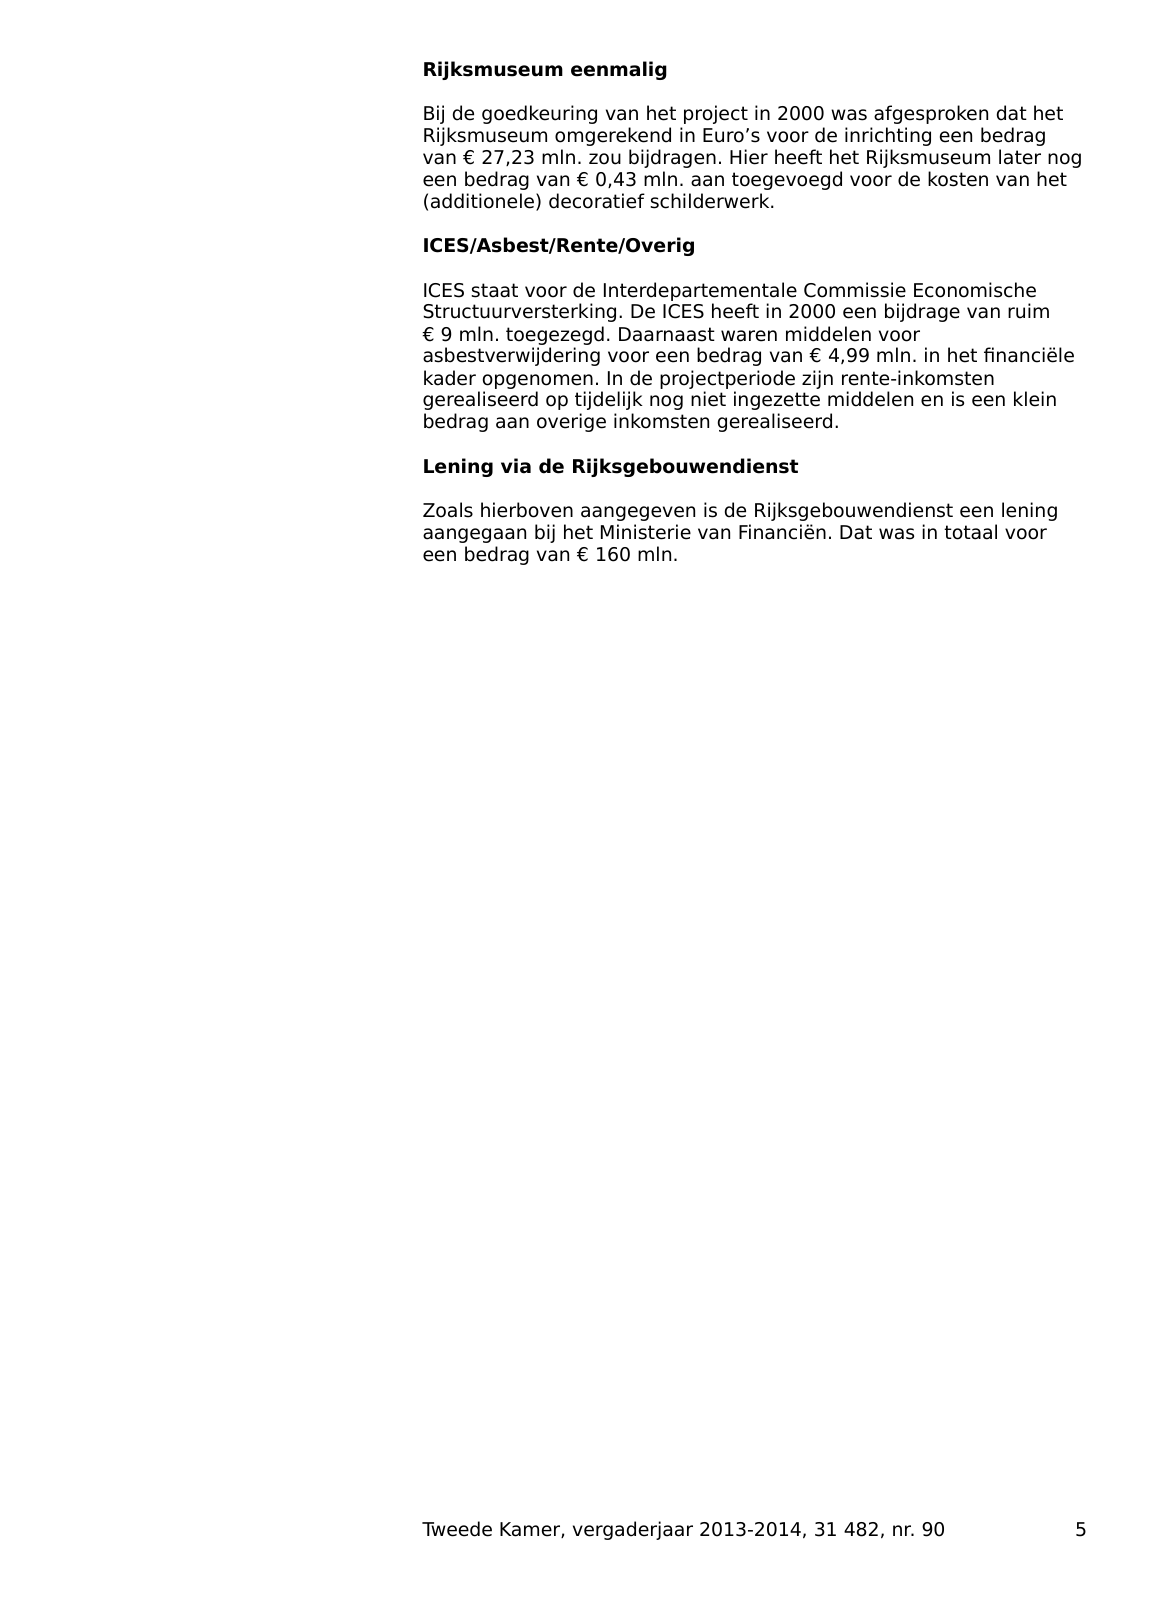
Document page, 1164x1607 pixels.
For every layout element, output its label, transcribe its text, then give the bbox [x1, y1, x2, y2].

text ICES staat voor de Interdepartementale Commissie Economische Structuurversterking. De ICES heeft in 2000 een bijdrage van ruim € 9 mln. toegezegd. Daarnaast waren middelen voor asbestverwijdering voor een bedrag van € 4,99 mln. in het financiële kader opgenomen. In de projectperiode zijn rente-inkomsten gerealiseerd op tijdelijk nog niet ingezette middelen en is een klein bedrag aan overige inkomsten gerealiseerd. [422, 279, 1087, 433]
subtitle Rijksmuseum eenmalig [422, 59, 1087, 81]
text Zoals hierboven aangegeven is de Rijksgebouwendienst een lening aangegaan bij het Ministerie van Financiën. Dat was in totaal voor een bedrag van € 160 mln. [422, 500, 1087, 566]
text Bij de goedkeuring van het project in 2000 was afgesproken dat het Rijksmuseum omgerekend in Euro’s voor de inrichting een bedrag van € 27,23 mln. zou bijdragen. Hier heeft het Rijksmuseum later nog een bedrag van € 0,43 mln. aan toegevoegd voor de kosten van het (additionele) decoratief schilderwerk. [422, 103, 1087, 213]
subtitle Lening via de Rijksgebouwendienst [422, 456, 1087, 477]
subtitle ICES/Asbest/Rente/Overig [422, 235, 1087, 257]
